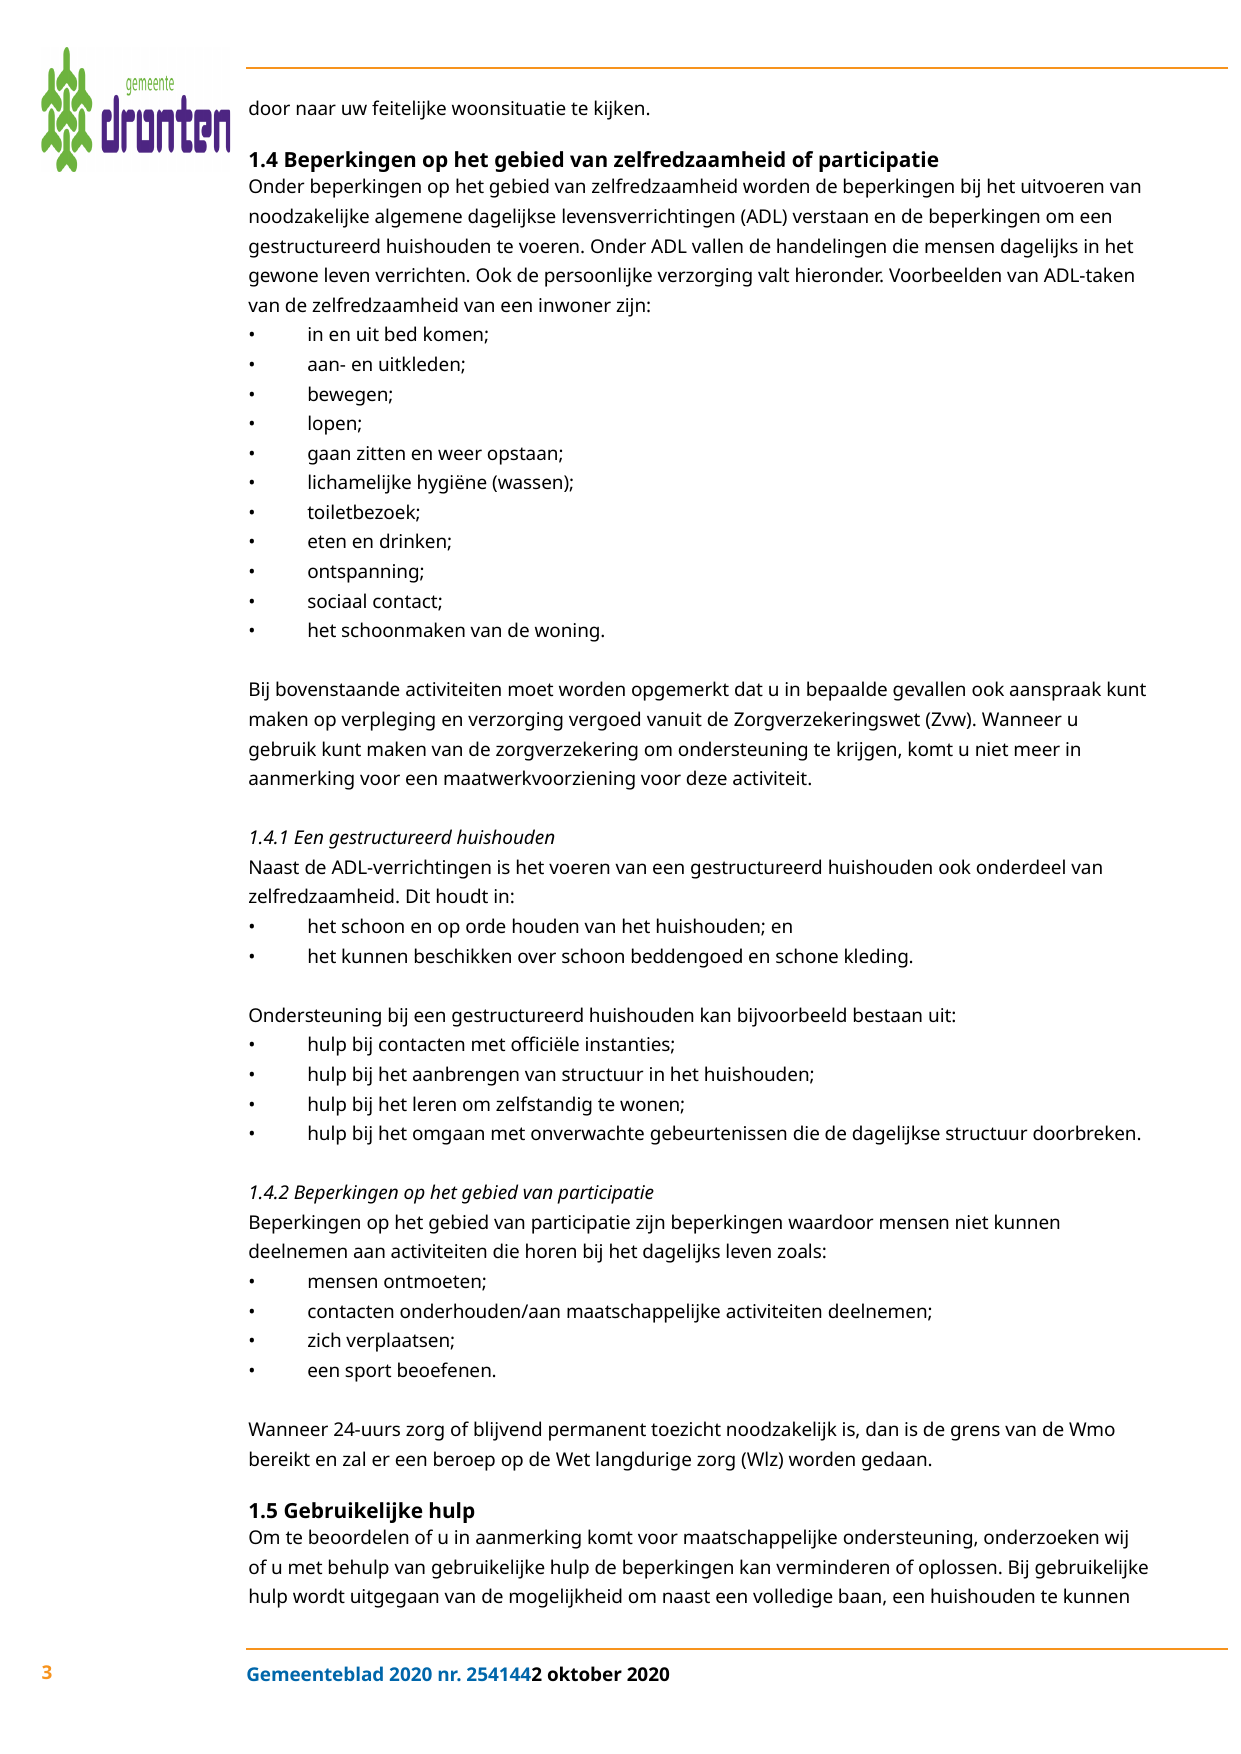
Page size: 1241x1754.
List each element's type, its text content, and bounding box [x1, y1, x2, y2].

text 1.5 Gebruikelijke hulp [248, 1496, 1152, 1524]
text Wanneer 24-uurs zorg of blijvend permanent toezicht noodzakelijk is, dan is de grens van de Wmo bereikt en zal er een beroep op de Wet langdurige zorg (Wlz) worden gedaan. [248, 1416, 1152, 1471]
list zich verplaatsen; [248, 1327, 1152, 1353]
text Ondersteuning bij een gestructureerd huishouden kan bijvoorbeeld bestaan uit: [248, 1002, 1152, 1028]
list sociaal contact; [248, 588, 1152, 613]
text 1.4 Beperkingen op het gebied van zelfredzaamheid of participatie [248, 145, 1152, 174]
text Om te beoordelen of u in aanmerking komt voor maatschappelijke ondersteuning, onderzoeken wij of u met behulp van gebruikelijke hulp de beperkingen kan verminderen of oplossen. Bij gebruikelijke hulp wordt uitgegaan van de mogelijkheid om naast een volledige baan, een huishouden te kunnen [248, 1524, 1152, 1609]
list in en uit bed komen; [248, 322, 1152, 347]
list bewegen; [248, 381, 1152, 406]
picture [41, 47, 231, 172]
list contacten onderhouden/aan maatschappelijke activiteiten deelnemen; [248, 1298, 1152, 1323]
list mensen ontmoeten; [248, 1268, 1152, 1294]
list hulp bij contacten met officiële instanties; [248, 1032, 1152, 1057]
list gaan zitten en weer opstaan; [248, 440, 1152, 466]
text door naar uw feitelijke woonsituatie te kijken. [248, 95, 1152, 121]
list het schoon en op orde houden van het huishouden; en [248, 913, 1152, 939]
text Naast de ADL-verrichtingen is het voeren van een gestructureerd huishouden ook onderdeel van zelfredzaamheid. Dit houdt in: [248, 854, 1152, 909]
list ontspanning; [248, 558, 1152, 584]
list toiletbezoek; [248, 499, 1152, 525]
list eten en drinken; [248, 529, 1152, 554]
list hulp bij het omgaan met onverwachte gebeurtenissen die de dagelijkse structuur doorbreken. [248, 1120, 1152, 1146]
list aan‐ en uitkleden; [248, 351, 1152, 377]
text Onder beperkingen op het gebied van zelfredzaamheid worden de beperkingen bij het uitvoeren van noodzakelijke algemene dagelijkse levensverrichtingen (ADL) verstaan en de beperkingen om een gestructureerd huishouden te voeren. Onder ADL vallen de handelingen die mensen dagelijks in het gewone leven verrichten. Ook de persoonlijke verzorging valt hieronder. Voorbeelden van ADL-taken van de zelfredzaamheid van een inwoner zijn: [248, 174, 1152, 318]
list lichamelijke hygiëne (wassen); [248, 469, 1152, 495]
text Bij bovenstaande activiteiten moet worden opgemerkt dat u in bepaalde gevallen ook aanspraak kunt maken op verpleging en verzorging vergoed vanuit de Zorgverzekeringswet (Zvw). Wanneer u gebruik kunt maken van de zorgverzekering om ondersteuning te krijgen, komt u niet meer in aanmerking voor een maatwerkvoorziening voor deze activiteit. [248, 677, 1152, 791]
list hulp bij het leren om zelfstandig te wonen; [248, 1091, 1152, 1116]
list lopen; [248, 410, 1152, 436]
list het kunnen beschikken over schoon beddengoed en schone kleding. [248, 943, 1152, 968]
list een sport beoefenen. [248, 1357, 1152, 1383]
list hulp bij het aanbrengen van structuur in het huishouden; [248, 1061, 1152, 1087]
text 1.4.1 Een gestructureerd huishouden [248, 824, 1152, 850]
text Beperkingen op het gebied van participatie zijn beperkingen waardoor mensen niet kunnen deelnemen aan activiteiten die horen bij het dagelijks leven zoals: [248, 1209, 1152, 1264]
text 1.4.2 Beperkingen op het gebied van participatie [248, 1179, 1152, 1205]
list het schoonmaken van de woning. [248, 617, 1152, 643]
